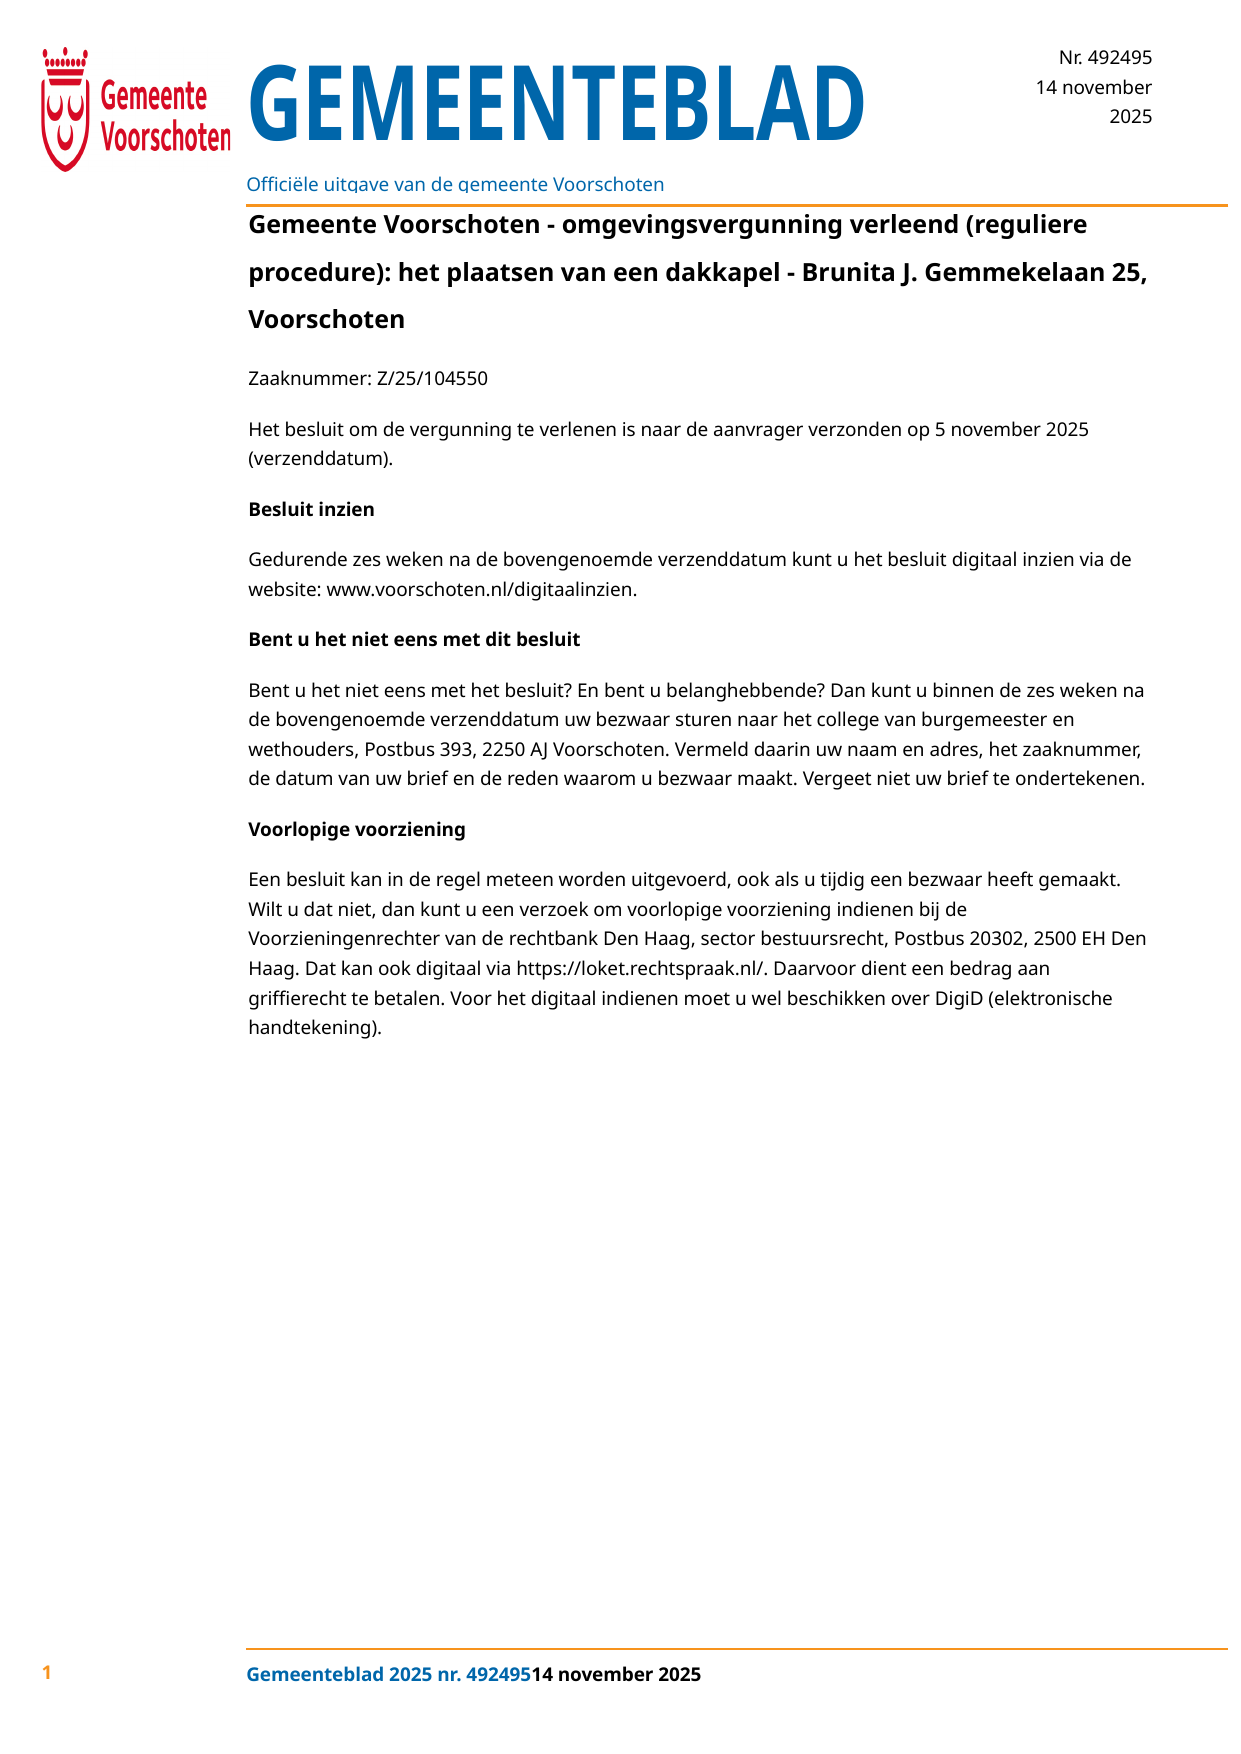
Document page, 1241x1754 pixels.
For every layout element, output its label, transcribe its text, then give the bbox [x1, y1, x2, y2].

text Het besluit om de vergunning te verlenen is naar de aanvrager verzonden op 5 november 2025 (verzenddatum). [248, 416, 1152, 471]
text Bent u het niet eens met het besluit? En bent u belanghebbende? Dan kunt u binnen de zes weken na de bovengenoemde verzenddatum uw bezwaar sturen naar het college van burgemeester en wethouders, Postbus 393, 2250 AJ Voorschoten. Vermeld daarin uw naam en adres, het zaaknummer, de datum van uw brief en de reden waarom u bezwaar maakt. Vergeet niet uw brief te ondertekenen. [248, 677, 1152, 791]
text Zaaknummer: Z/25/104550 [248, 366, 1152, 391]
text Een besluit kan in de regel meteen worden uitgevoerd, ook als u tijdig een bezwaar heeft gemaakt. Wilt u dat niet, dan kunt u een verzoek om voorlopige voorziening indienen bij de Voorzieningenrechter van de rechtbank Den Haag, sector bestuursrecht, Postbus 20302, 2500 EH Den Haag. Dat kan ook digitaal via https://loket.rechtspraak.nl/. Daarvoor dient een bedrag aan griffierecht te betalen. Voor het digitaal indienen moet u wel beschikken over DigiD (elektronische handtekening). [248, 866, 1152, 1040]
text Voorlopige voorziening [248, 816, 1152, 842]
text Bent u het niet eens met dit besluit [248, 626, 1152, 652]
picture [41, 47, 231, 172]
text Gemeente Voorschoten - omgevingsvergunning verleend (reguliere procedure): het plaatsen van een dakkapel - Brunita J. Gemmekelaan 25, Voorschoten [248, 207, 1152, 336]
text Besluit inzien [248, 496, 1152, 522]
text Gedurende zes weken na de bovengenoemde verzenddatum kunt u het besluit digitaal inzien via de website: www.voorschoten.nl/digitaalinzien. [248, 546, 1152, 602]
